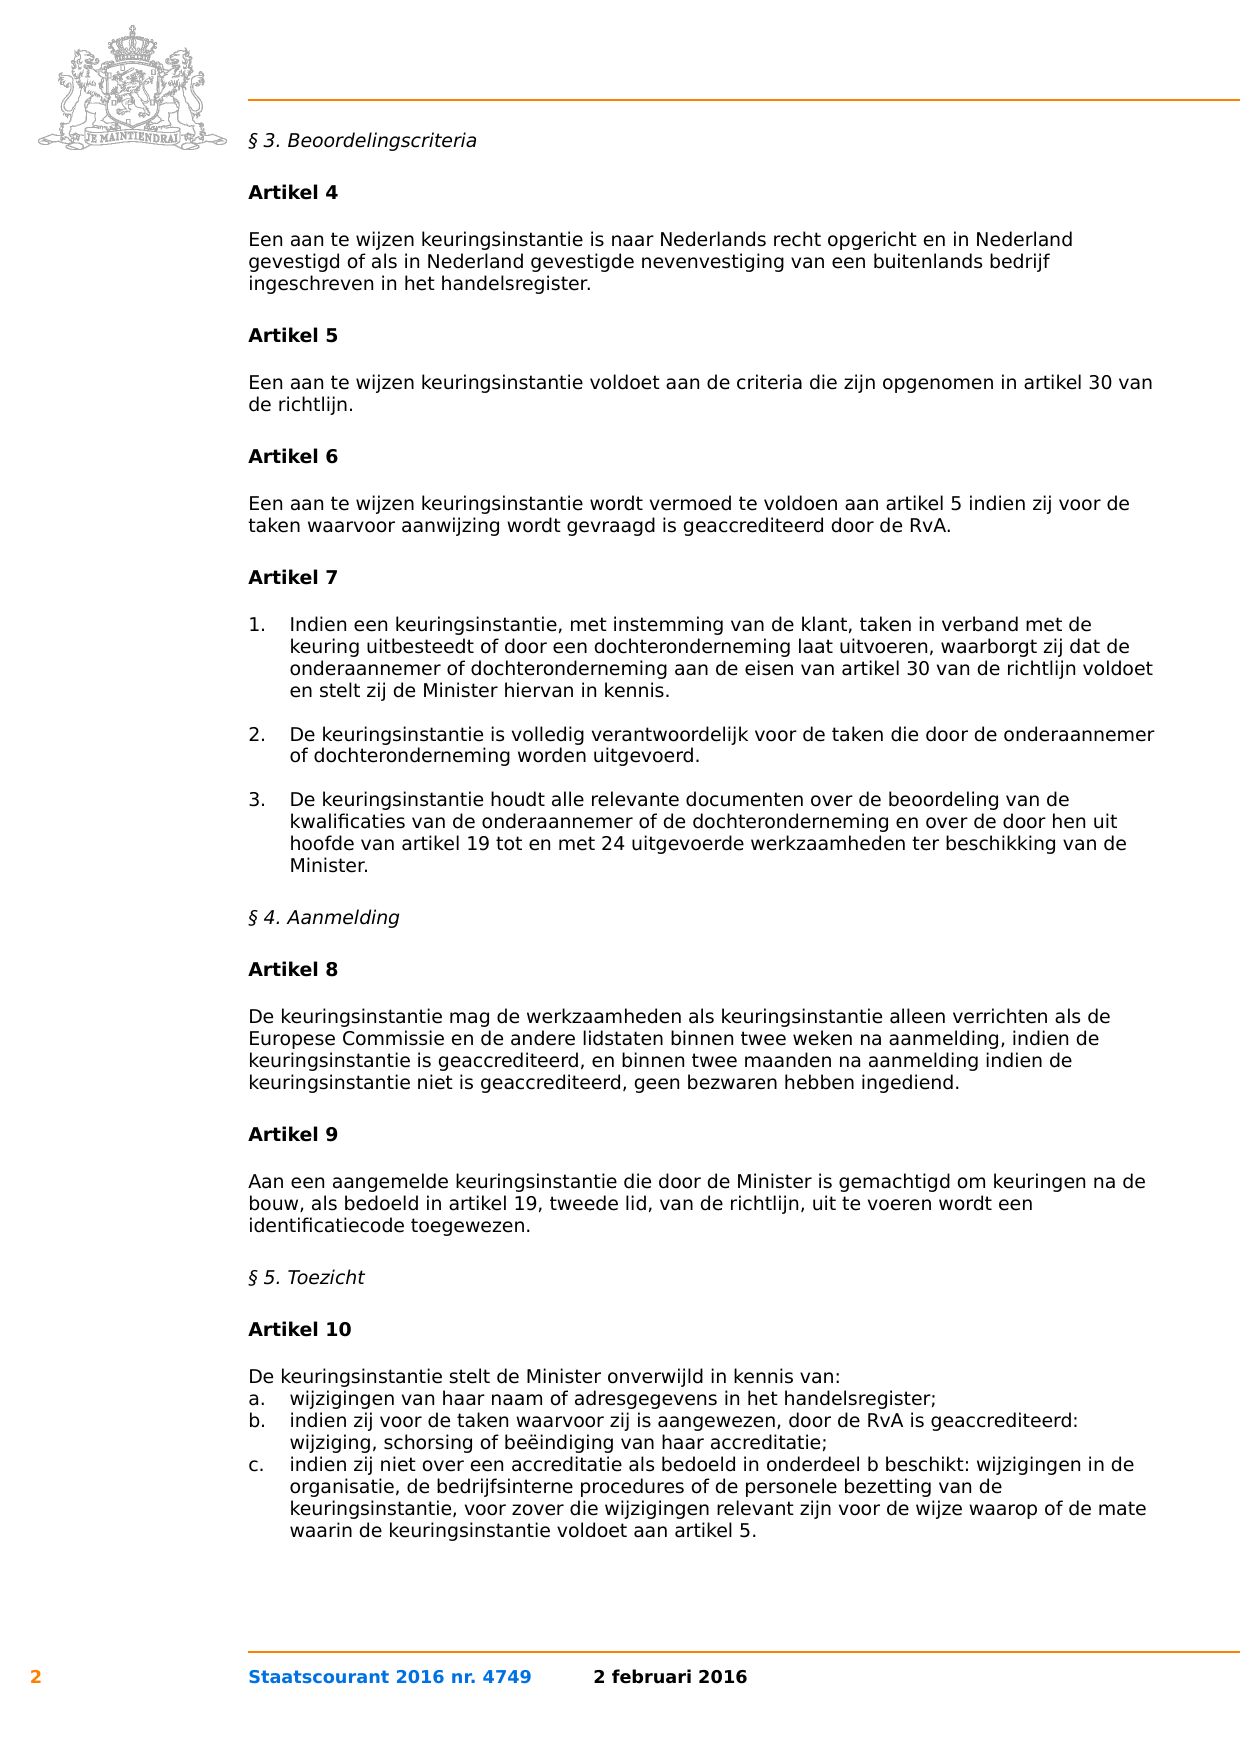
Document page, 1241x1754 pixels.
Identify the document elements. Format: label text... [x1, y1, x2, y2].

subtitle Artikel 10 [248, 1319, 1163, 1341]
subtitle Artikel 6 [248, 446, 1163, 468]
subtitle Artikel 9 [248, 1124, 1163, 1146]
text c. indien zij niet over een accreditatie als bedoeld in onderdeel b beschikt: wijzigingen in de organisatie, de bedrijfsinterne procedures of de personele bezetting van de keuringsinstantie, voor zover die wijzigingen relevant zijn voor de wijze waarop of de mate waarin de keuringsinstantie voldoet aan artikel 5. [248, 1454, 1163, 1542]
picture [38, 25, 227, 150]
text b. indien zij voor de taken waarvoor zij is aangewezen, door de RvA is geaccrediteerd: wijziging, schorsing of beëindiging van haar accreditatie; [248, 1410, 1163, 1454]
subtitle Artikel 8 [248, 959, 1163, 981]
text Aan een aangemelde keuringsinstantie die door de Minister is gemachtigd om keuringen na de bouw, als bedoeld in artikel 19, tweede lid, van de richtlijn, uit te voeren wordt een identificatiecode toegewezen. [248, 1171, 1163, 1237]
text 2. De keuringsinstantie is volledig verantwoordelijk voor de taken die door de onderaannemer of dochteronderneming worden uitgevoerd. [248, 723, 1163, 767]
subtitle § 3. Beoordelingscriteria [248, 130, 1163, 152]
subtitle Artikel 5 [248, 325, 1163, 347]
text a. wijzigingen van haar naam of adresgegevens in het handelsregister; [248, 1388, 1163, 1410]
subtitle § 5. Toezicht [248, 1267, 1163, 1289]
text Een aan te wijzen keuringsinstantie is naar Nederlands recht opgericht en in Nederland gevestigd of als in Nederland gevestigde nevenvestiging van een buitenlands bedrijf ingeschreven in het handelsregister. [248, 229, 1163, 295]
text Een aan te wijzen keuringsinstantie wordt vermoed te voldoen aan artikel 5 indien zij voor de taken waarvoor aanwijzing wordt gevraagd is geaccrediteerd door de RvA. [248, 493, 1163, 537]
subtitle § 4. Aanmelding [248, 907, 1163, 929]
text 3. De keuringsinstantie houdt alle relevante documenten over de beoordeling van de kwalificaties van de onderaannemer of de dochteronderneming en over de door hen uit hoofde van artikel 19 tot en met 24 uitgevoerde werkzaamheden ter beschikking van de Minister. [248, 789, 1163, 877]
text Een aan te wijzen keuringsinstantie voldoet aan de criteria die zijn opgenomen in artikel 30 van de richtlijn. [248, 372, 1163, 416]
text De keuringsinstantie mag de werkzaamheden als keuringsinstantie alleen verrichten als de Europese Commissie en de andere lidstaten binnen twee weken na aanmelding, indien de keuringsinstantie is geaccrediteerd, en binnen twee maanden na aanmelding indien de keuringsinstantie niet is geaccrediteerd, geen bezwaren hebben ingediend. [248, 1006, 1163, 1094]
text De keuringsinstantie stelt de Minister onverwijld in kennis van: [248, 1366, 1163, 1388]
text 1. Indien een keuringsinstantie, met instemming van de klant, taken in verband met de keuring uitbesteedt of door een dochteronderneming laat uitvoeren, waarborgt zij dat de onderaannemer of dochteronderneming aan de eisen van artikel 30 van de richtlijn voldoet en stelt zij de Minister hiervan in kennis. [248, 614, 1163, 702]
subtitle Artikel 4 [248, 182, 1163, 204]
subtitle Artikel 7 [248, 567, 1163, 589]
